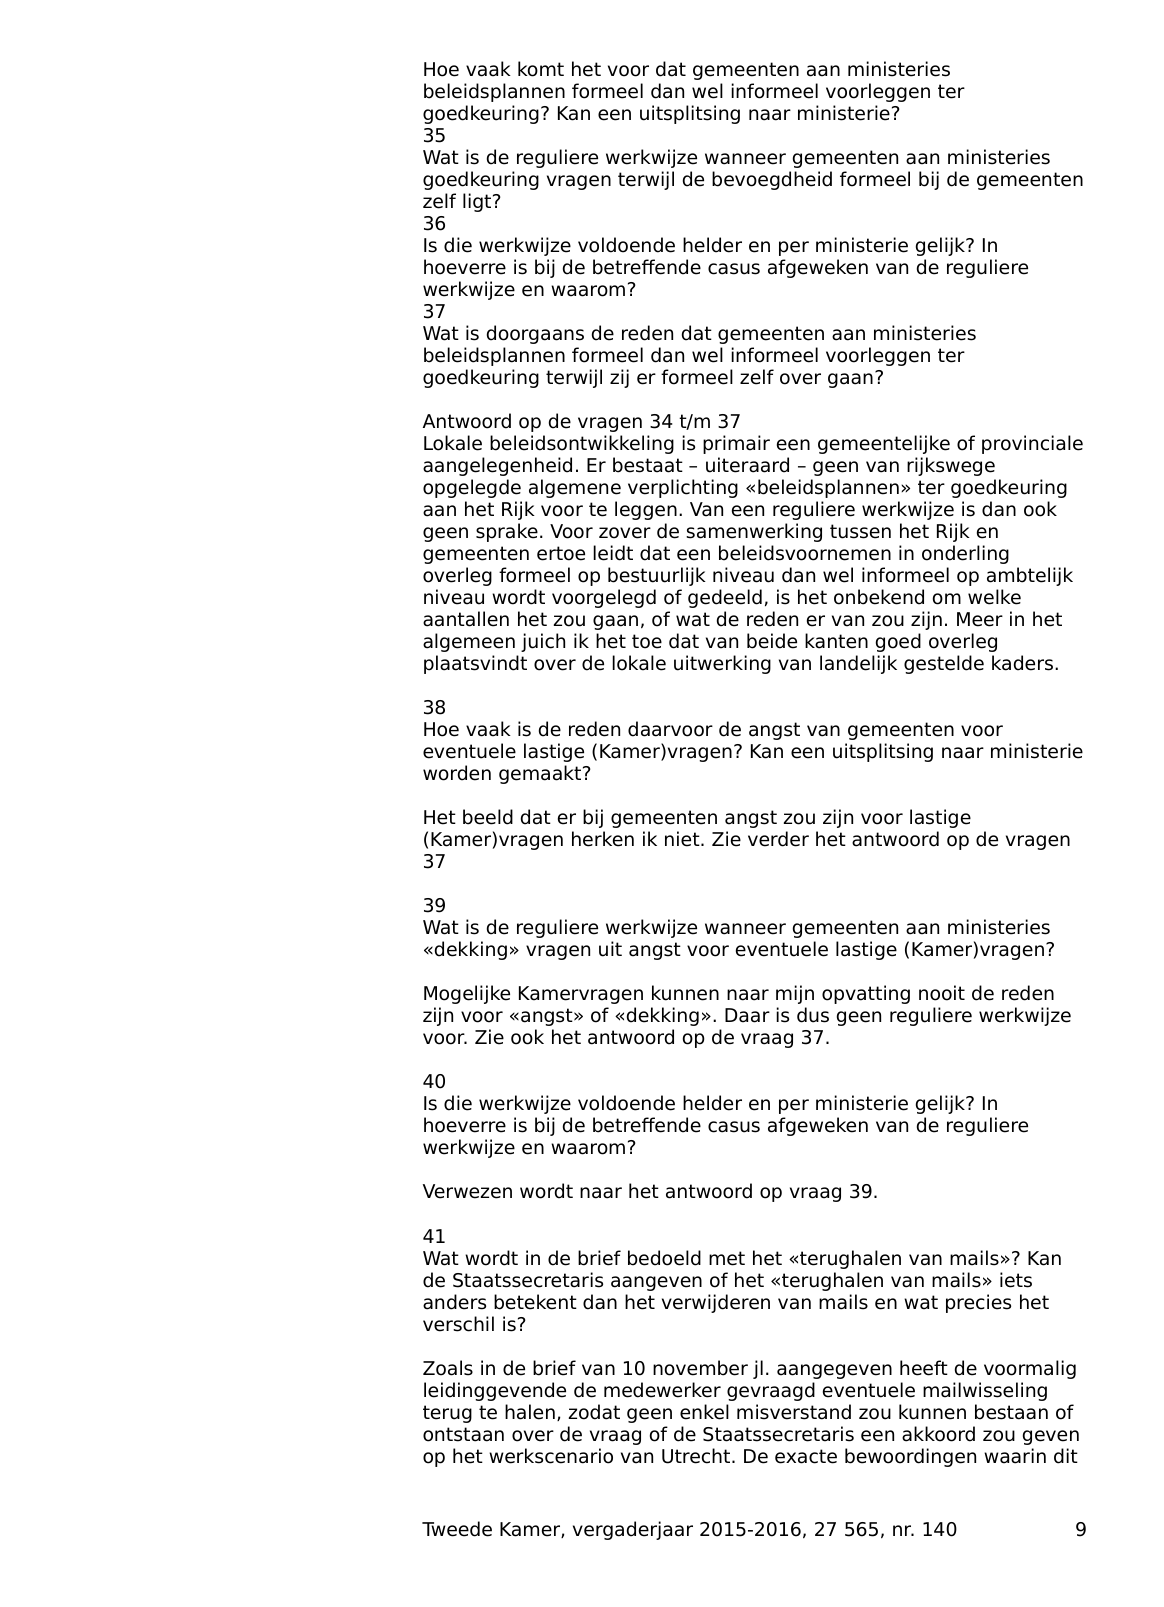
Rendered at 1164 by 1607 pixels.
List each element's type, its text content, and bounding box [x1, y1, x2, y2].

text Het beeld dat er bij gemeenten angst zou zijn voor lastige (Kamer)vragen herken ik niet. Zie verder het antwoord op de vragen 37 [422, 807, 1087, 873]
text Wat is de reguliere werkwijze wanneer gemeenten aan ministeries «dekking» vragen uit angst voor eventuele lastige (Kamer)vragen? [422, 917, 1087, 961]
text 36 [422, 213, 1087, 235]
text 37 [422, 301, 1087, 323]
text Zoals in de brief van 10 november jl. aangegeven heeft de voormalig leidinggevende de medewerker gevraagd eventuele mailwisseling terug te halen, zodat geen enkel misverstand zou kunnen bestaan of ontstaan over de vraag of de Staatssecretaris een akkoord zou geven op het werkscenario van Utrecht. De exacte bewoordingen waarin dit [422, 1358, 1087, 1468]
text Mogelijke Kamervragen kunnen naar mijn opvatting nooit de reden zijn voor «angst» of «dekking». Daar is dus geen reguliere werkwijze voor. Zie ook het antwoord op de vraag 37. [422, 983, 1087, 1049]
text 35 [422, 125, 1087, 147]
text 38 [422, 697, 1087, 719]
text Is die werkwijze voldoende helder en per ministerie gelijk? In hoeverre is bij de betreffende casus afgeweken van de reguliere werkwijze en waarom? [422, 235, 1087, 301]
text 39 [422, 895, 1087, 917]
text Verwezen wordt naar het antwoord op vraag 39. [422, 1181, 1087, 1203]
text Is die werkwijze voldoende helder en per ministerie gelijk? In hoeverre is bij de betreffende casus afgeweken van de reguliere werkwijze en waarom? [422, 1093, 1087, 1159]
text Hoe vaak komt het voor dat gemeenten aan ministeries beleidsplannen formeel dan wel informeel voorleggen ter goedkeuring? Kan een uitsplitsing naar ministerie? [422, 59, 1087, 125]
text 40 [422, 1071, 1087, 1093]
text Wat is doorgaans de reden dat gemeenten aan ministeries beleidsplannen formeel dan wel informeel voorleggen ter goedkeuring terwijl zij er formeel zelf over gaan? [422, 323, 1087, 389]
text Lokale beleidsontwikkeling is primair een gemeentelijke of provinciale aangelegenheid. Er bestaat – uiteraard – geen van rijkswege opgelegde algemene verplichting «beleidsplannen» ter goedkeuring aan het Rijk voor te leggen. Van een reguliere werkwijze is dan ook geen sprake. Voor zover de samenwerking tussen het Rijk en gemeenten ertoe leidt dat een beleidsvoornemen in onderling overleg formeel op bestuurlijk niveau dan wel informeel op ambtelijk niveau wordt voorgelegd of gedeeld, is het onbekend om welke aantallen het zou gaan, of wat de reden er van zou zijn. Meer in het algemeen juich ik het toe dat van beide kanten goed overleg plaatsvindt over de lokale uitwerking van landelijk gestelde kaders. [422, 433, 1087, 675]
text Wat wordt in de brief bedoeld met het «terughalen van mails»? Kan de Staatssecretaris aangeven of het «terughalen van mails» iets anders betekent dan het verwijderen van mails en wat precies het verschil is? [422, 1248, 1087, 1336]
text Hoe vaak is de reden daarvoor de angst van gemeenten voor eventuele lastige (Kamer)vragen? Kan een uitsplitsing naar ministerie worden gemaakt? [422, 719, 1087, 785]
text 41 [422, 1226, 1087, 1248]
text Wat is de reguliere werkwijze wanneer gemeenten aan ministeries goedkeuring vragen terwijl de bevoegdheid formeel bij de gemeenten zelf ligt? [422, 147, 1087, 213]
text Antwoord op de vragen 34 t/m 37 [422, 411, 1087, 433]
